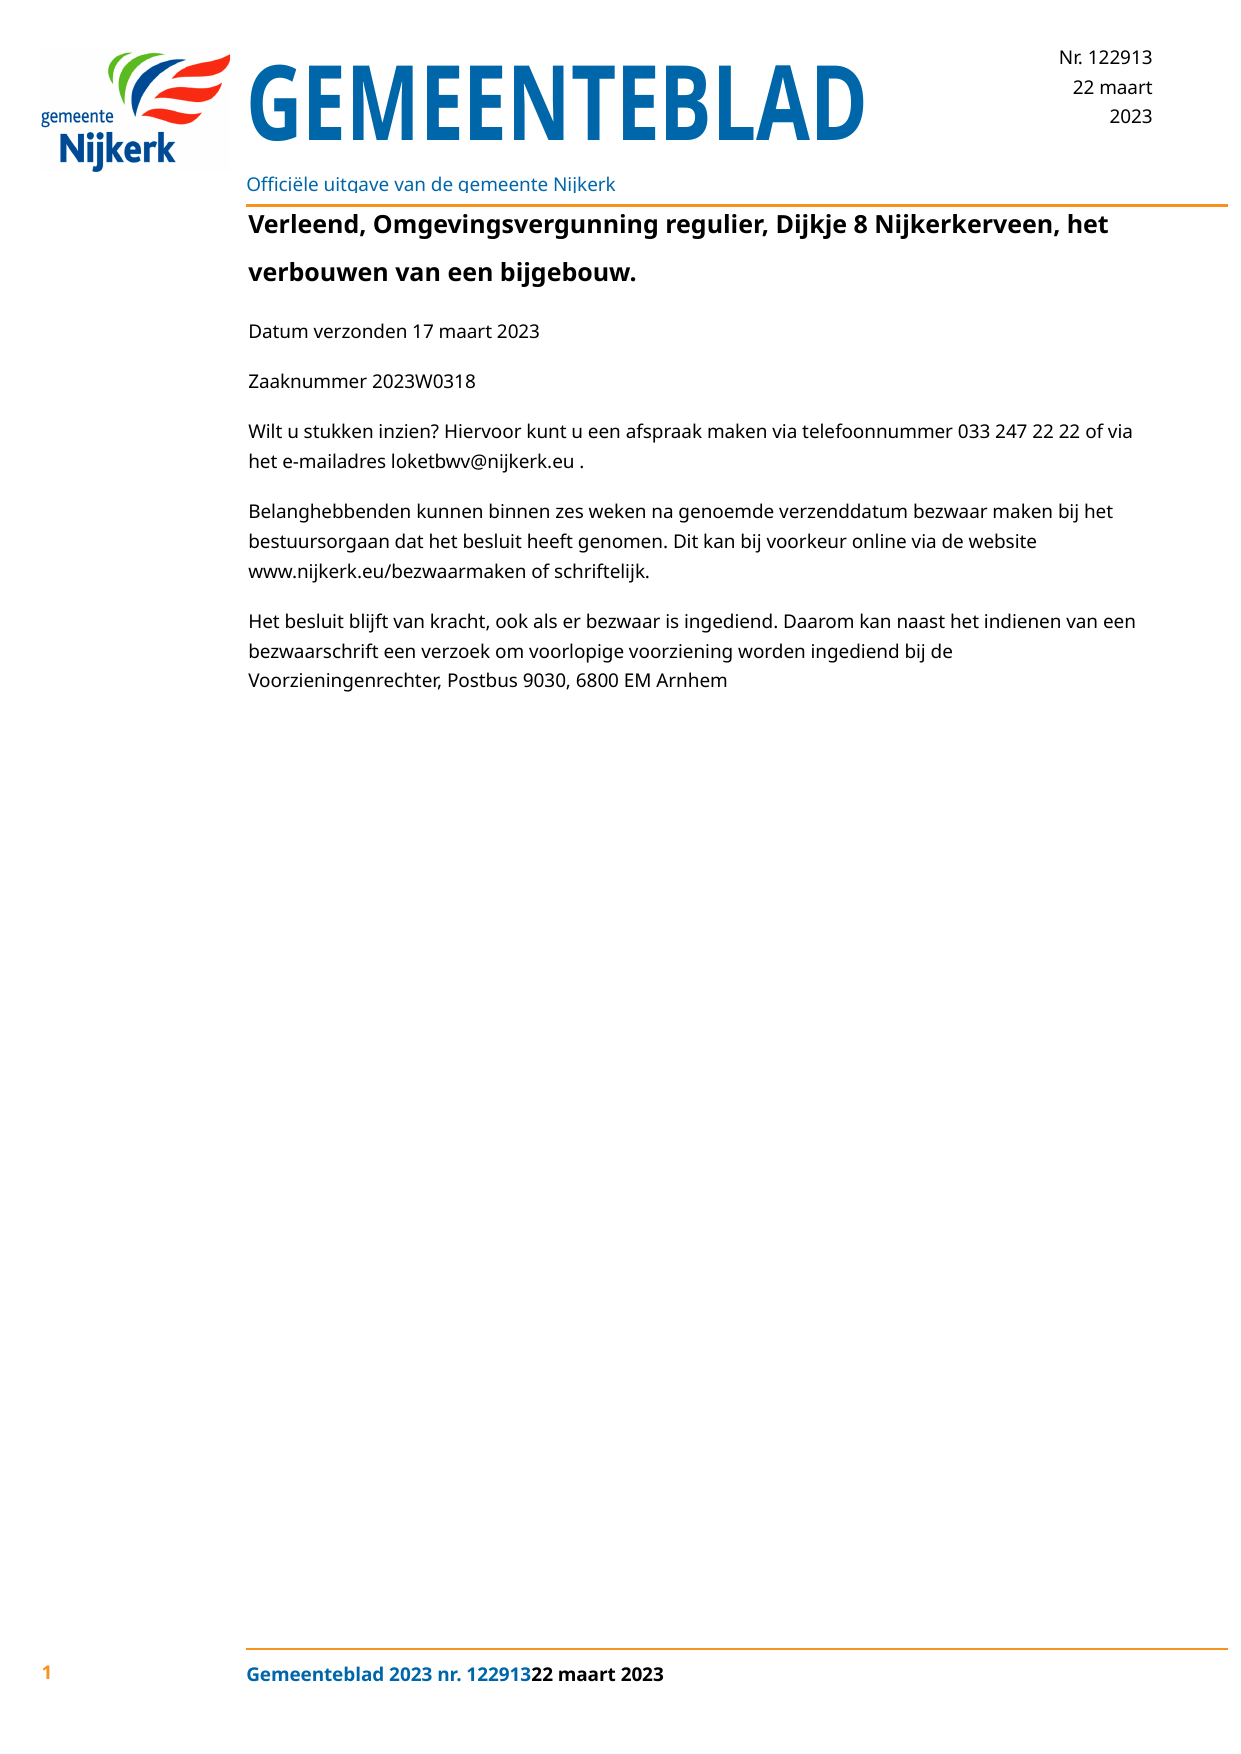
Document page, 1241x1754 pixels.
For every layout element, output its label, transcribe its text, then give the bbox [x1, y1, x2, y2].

text Zaaknummer 2023W0318 [248, 368, 1152, 394]
text Wilt u stukken inzien? Hiervoor kunt u een afspraak maken via telefoonnummer 033 247 22 22 of via het e-mailadres loketbwv@nijkerk.eu . [248, 419, 1152, 474]
text Het besluit blijft van kracht, ook als er bezwaar is ingediend. Daarom kan naast het indienen van een bezwaarschrift een verzoek om voorlopige voorziening worden ingediend bij de Voorzieningenrechter, Postbus 9030, 6800 EM Arnhem [248, 608, 1152, 693]
text Belanghebbenden kunnen binnen zes weken na genoemde verzenddatum bezwaar maken bij het bestuursorgaan dat het besluit heeft genomen. Dit kan bij voorkeur online via de website www.nijkerk.eu/bezwaarmaken of schriftelijk. [248, 499, 1152, 584]
picture [41, 47, 231, 172]
text Verleend, Omgevingsvergunning regulier, Dijkje 8 Nijkerkerveen, het verbouwen van een bijgebouw. [248, 207, 1152, 288]
text Datum verzonden 17 maart 2023 [248, 318, 1152, 344]
